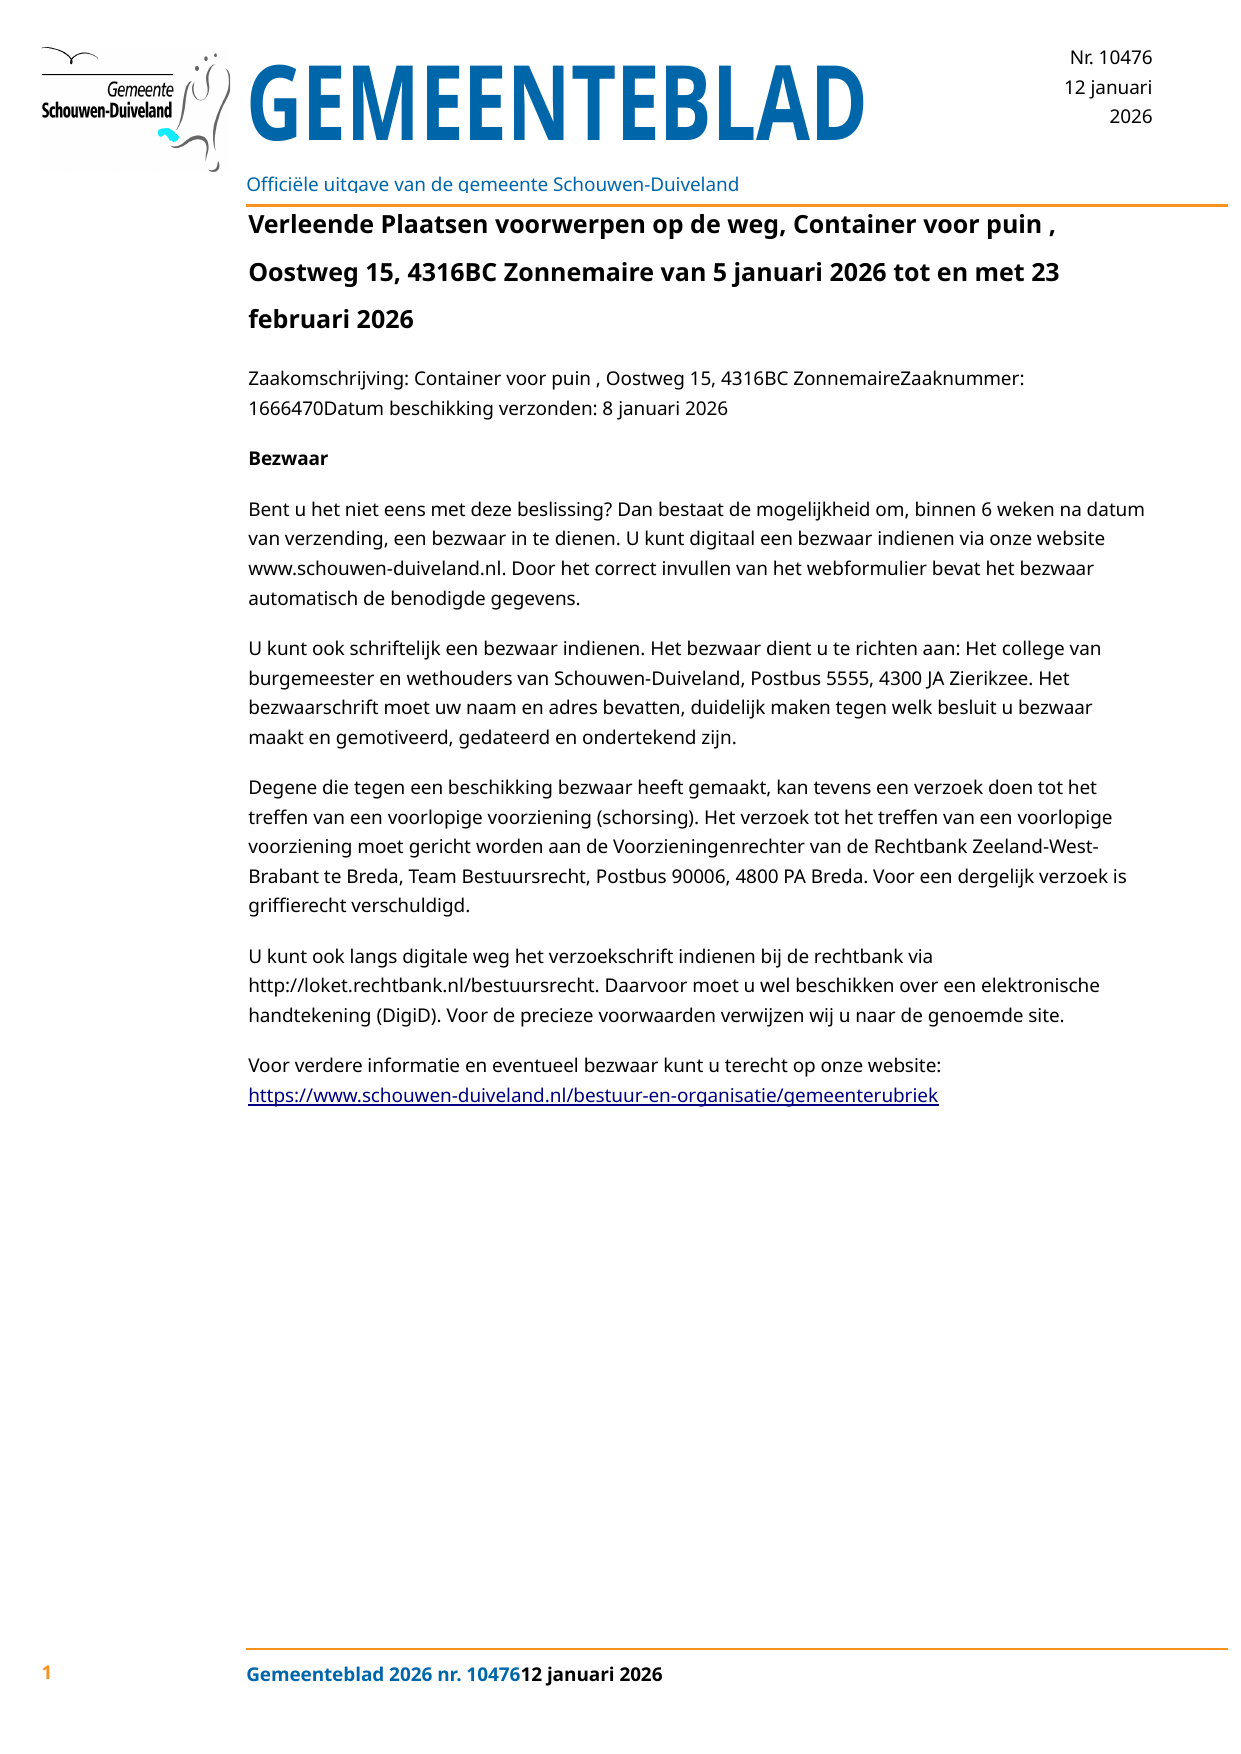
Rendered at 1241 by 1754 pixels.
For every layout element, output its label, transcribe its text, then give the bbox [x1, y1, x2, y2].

text Zaakomschrijving: Container voor puin , Oostweg 15, 4316BC ZonnemaireZaaknummer: 1666470Datum beschikking verzonden: 8 januari 2026 [248, 366, 1152, 421]
text U kunt ook schriftelijk een bezwaar indienen. Het bezwaar dient u te richten aan: Het college van burgemeester en wethouders van Schouwen-Duiveland, Postbus 5555, 4300 JA Zierikzee. Het bezwaarschrift moet uw naam en adres bevatten, duidelijk maken tegen welk besluit u bezwaar maakt en gemotiveerd, gedateerd en ondertekend zijn. [248, 635, 1152, 749]
text Bent u het niet eens met deze beslissing? Dan bestaat de mogelijkheid om, binnen 6 weken na datum van verzending, een bezwaar in te dienen. U kunt digitaal een bezwaar indienen via onze website www.schouwen-duiveland.nl. Door het correct invullen van het webformulier bevat het bezwaar automatisch de benodigde gegevens. [248, 496, 1152, 610]
text U kunt ook langs digitale weg het verzoekschrift indienen bij de rechtbank via http://loket.rechtbank.nl/bestuursrecht. Daarvoor moet u wel beschikken over een elektronische handtekening (DigiD). Voor de precieze voorwaarden verwijzen wij u naar de genoemde site. [248, 943, 1152, 1028]
text Verleende Plaatsen voorwerpen op de weg, Container voor puin , Oostweg 15, 4316BC Zonnemaire van 5 januari 2026 tot en met 23 februari 2026 [248, 207, 1152, 336]
text Bezwaar [248, 446, 1152, 471]
text Degene die tegen een beschikking bezwaar heeft gemaakt, kan tevens een verzoek doen tot het treffen van een voorlopige voorziening (schorsing). Het verzoek tot het treffen van een voorlopige voorziening moet gericht worden aan de Voorzieningenrechter van de Rechtbank Zeeland-West-Brabant te Breda, Team Bestuursrecht, Postbus 90006, 4800 PA Breda. Voor een dergelijk verzoek is griffierecht verschuldigd. [248, 774, 1152, 918]
picture [41, 47, 231, 172]
text Voor verdere informatie en eventueel bezwaar kunt u terecht op onze website: https://www.schouwen-duiveland.nl/bestuur-en-organisatie/gemeenterubriek [248, 1053, 1152, 1108]
